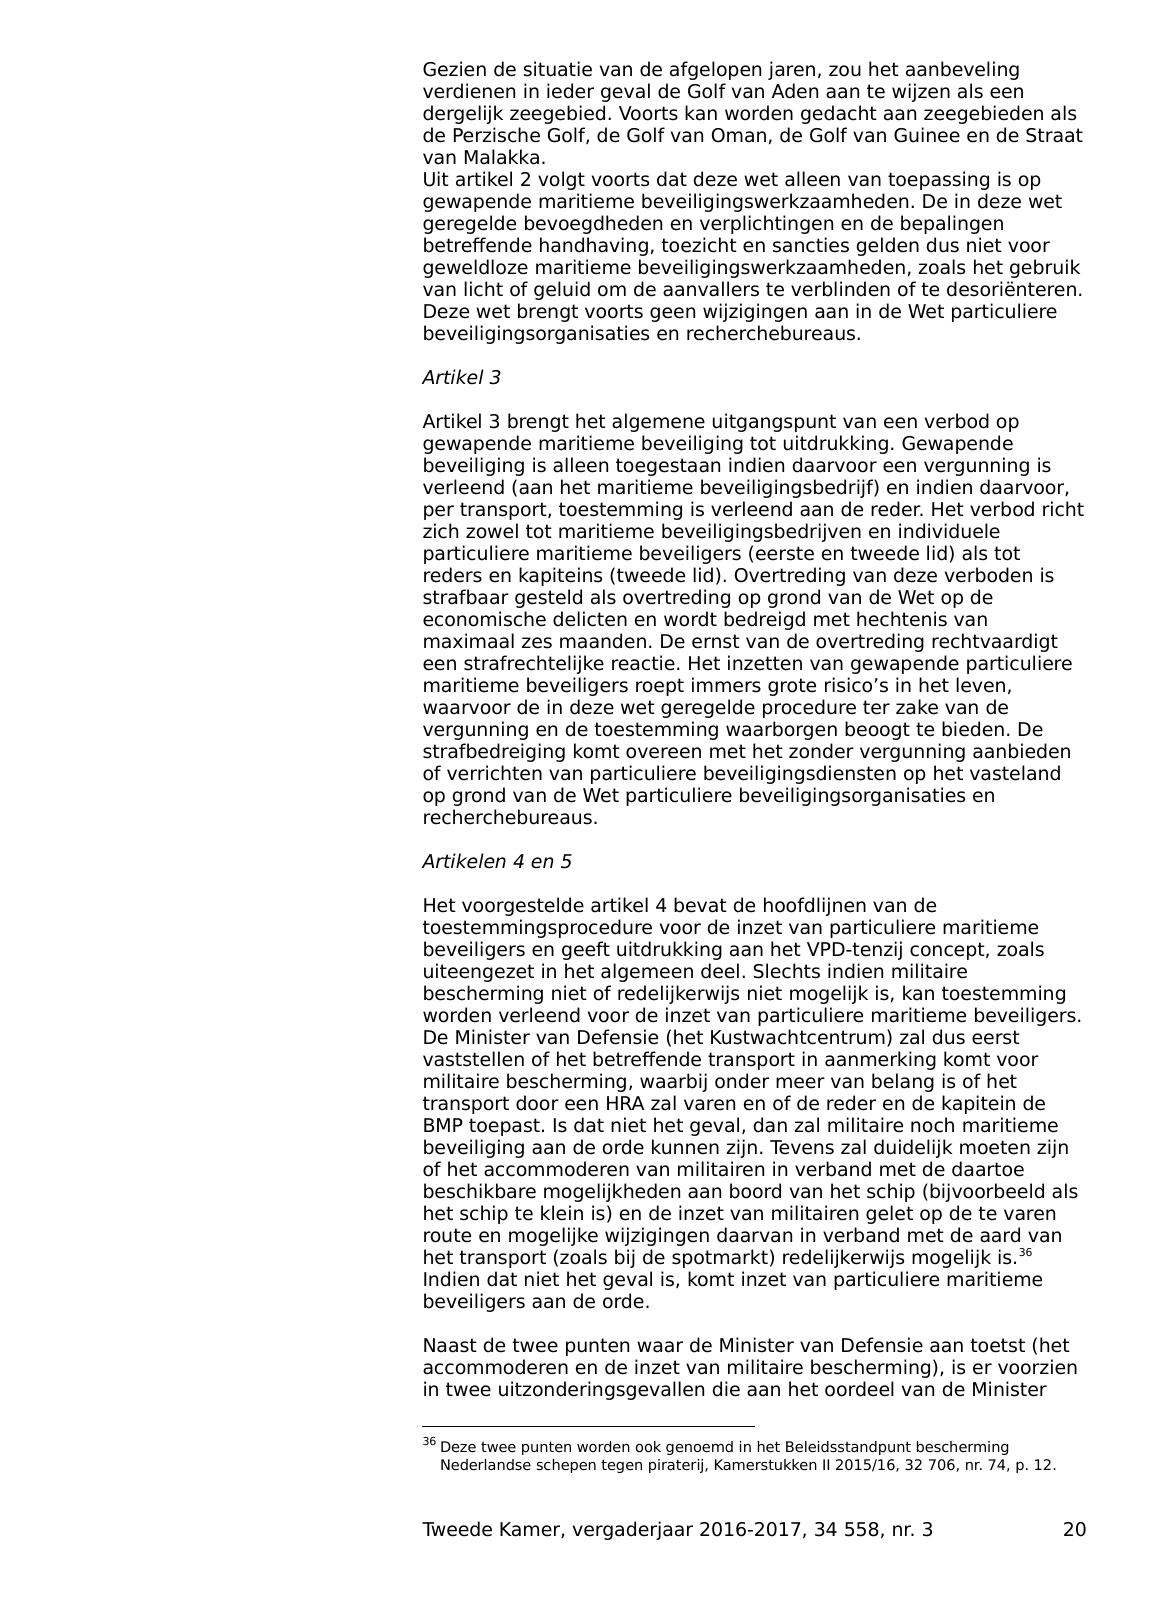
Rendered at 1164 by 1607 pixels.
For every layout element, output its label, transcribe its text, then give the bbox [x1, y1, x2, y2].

subtitle Artikelen 4 en 5 [422, 851, 1087, 873]
text Deze twee punten worden ook genoemd in het Beleidsstandpunt bescherming Nederlandse schepen tegen piraterij, Kamerstukken II 2015/16, 32 706, nr. 74, p. 12. [422, 1435, 1087, 1474]
subtitle Artikel 3 [422, 367, 1087, 389]
text Artikel 3 brengt het algemene uitgangspunt van een verbod op gewapende maritieme beveiliging tot uitdrukking. Gewapende beveiliging is alleen toegestaan indien daarvoor een vergunning is verleend (aan het maritieme beveiligingsbedrijf) en indien daarvoor, per transport, toestemming is verleend aan de reder. Het verbod richt zich zowel tot maritieme beveiligingsbedrijven en individuele particuliere maritieme beveiligers (eerste en tweede lid) als tot reders en kapiteins (tweede lid). Overtreding van deze verboden is strafbaar gesteld als overtreding op grond van de Wet op de economische delicten en wordt bedreigd met hechtenis van maximaal zes maanden. De ernst van de overtreding rechtvaardigt een strafrechtelijke reactie. Het inzetten van gewapende particuliere maritieme beveiligers roept immers grote risico’s in het leven, waarvoor de in deze wet geregelde procedure ter zake van de vergunning en de toestemming waarborgen beoogt te bieden. De strafbedreiging komt overeen met het zonder vergunning aanbieden of verrichten van particuliere beveiligingsdiensten op het vasteland op grond van de Wet particuliere beveiligingsorganisaties en recherchebureaus. [422, 411, 1087, 829]
text Naast de twee punten waar de Minister van Defensie aan toetst (het accommoderen en de inzet van militaire bescherming), is er voorzien in twee uitzonderingsgevallen die aan het oordeel van de Minister [422, 1335, 1087, 1401]
text Gezien de situatie van de afgelopen jaren, zou het aanbeveling verdienen in ieder geval de Golf van Aden aan te wijzen als een dergelijk zeegebied. Voorts kan worden gedacht aan zeegebieden als de Perzische Golf, de Golf van Oman, de Golf van Guinee en de Straat van Malakka. [422, 59, 1087, 169]
text Het voorgestelde artikel 4 bevat de hoofdlijnen van de toestemmingsprocedure voor de inzet van particuliere maritieme beveiligers en geeft uitdrukking aan het VPD-tenzij concept, zoals uiteengezet in het algemeen deel. Slechts indien militaire bescherming niet of redelijkerwijs niet mogelijk is, kan toestemming worden verleend voor de inzet van particuliere maritieme beveiligers. De Minister van Defensie (het Kustwachtcentrum) zal dus eerst vaststellen of het betreffende transport in aanmerking komt voor militaire bescherming, waarbij onder meer van belang is of het transport door een HRA zal varen en of de reder en de kapitein de BMP toepast. Is dat niet het geval, dan zal militaire noch maritieme beveiliging aan de orde kunnen zijn. Tevens zal duidelijk moeten zijn of het accommoderen van militairen in verband met de daartoe beschikbare mogelijkheden aan boord van het schip (bijvoorbeeld als het schip te klein is) en de inzet van militairen gelet op de te varen route en mogelijke wijzigingen daarvan in verband met de aard van het transport (zoals bij de spotmarkt) redelijkerwijs mogelijk is. Indien dat niet het geval is, komt inzet van particuliere maritieme beveiligers aan de orde. [422, 895, 1087, 1313]
text Uit artikel 2 volgt voorts dat deze wet alleen van toepassing is op gewapende maritieme beveiligingswerkzaamheden. De in deze wet geregelde bevoegdheden en verplichtingen en de bepalingen betreffende handhaving, toezicht en sancties gelden dus niet voor geweldloze maritieme beveiligingswerkzaamheden, zoals het gebruik van licht of geluid om de aanvallers te verblinden of te desoriënteren. Deze wet brengt voorts geen wijzigingen aan in de Wet particuliere beveiligingsorganisaties en recherchebureaus. [422, 169, 1087, 345]
